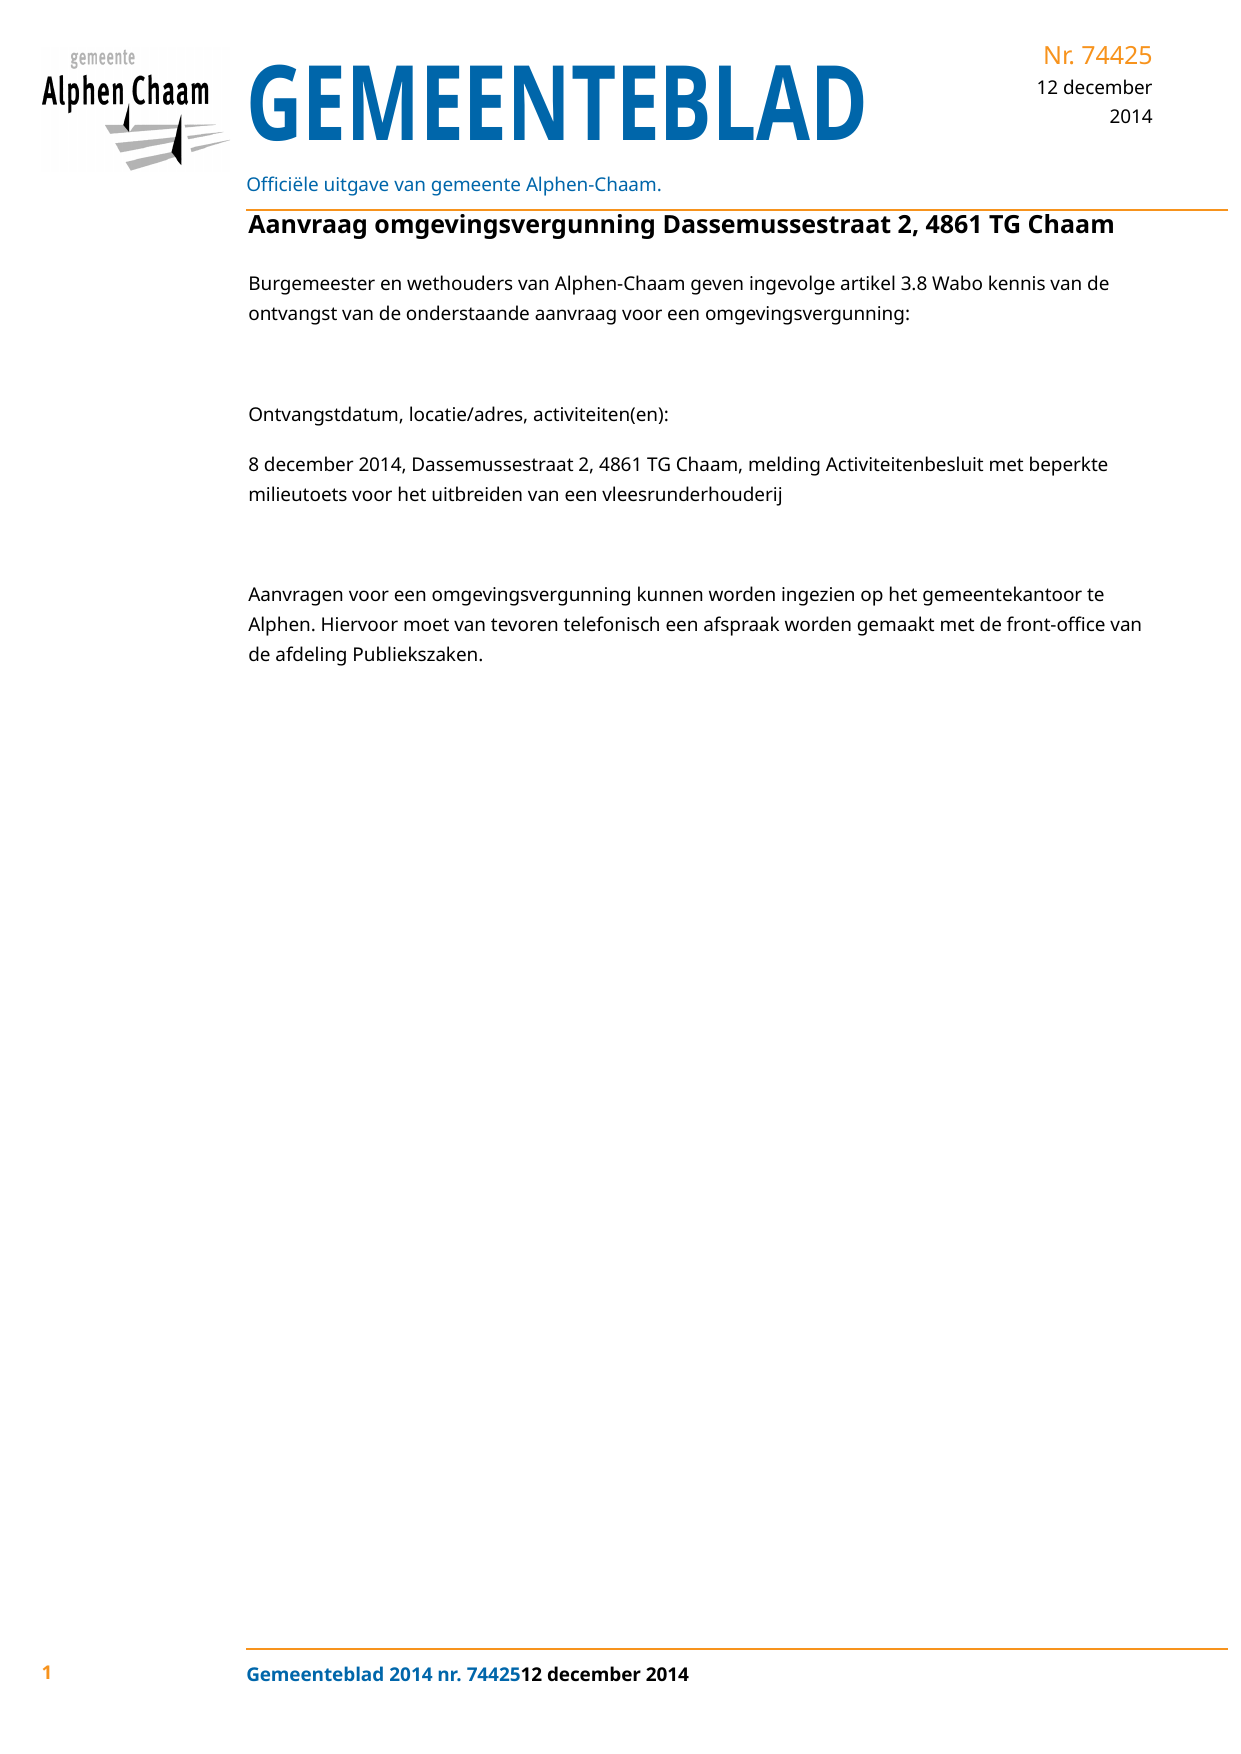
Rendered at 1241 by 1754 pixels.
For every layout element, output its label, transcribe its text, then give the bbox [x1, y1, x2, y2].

picture [41, 47, 231, 172]
text Aanvraag omgevingsvergunning Dassemussestraat 2, 4861 TG Chaam [248, 211, 1152, 241]
text Burgemeester en wethouders van Alphen-Chaam geven ingevolge artikel 3.8 Wabo kennis van de ontvangst van de onderstaande aanvraag voor een omgevingsvergunning: [248, 270, 1152, 326]
text Aanvragen voor een omgevingsvergunning kunnen worden ingezien op het gemeentekantoor te Alphen. Hiervoor moet van tevoren telefonisch een afspraak worden gemaakt met de front-office van de afdeling Publiekszaken. [248, 582, 1152, 666]
text Ontvangstdatum, locatie/adres, activiteiten(en): [248, 401, 1152, 426]
text 8 december 2014, Dassemussestraat 2, 4861 TG Chaam, melding Activiteitenbesluit met beperkte milieutoets voor het uitbreiden van een vleesrunderhouderij [248, 451, 1152, 506]
